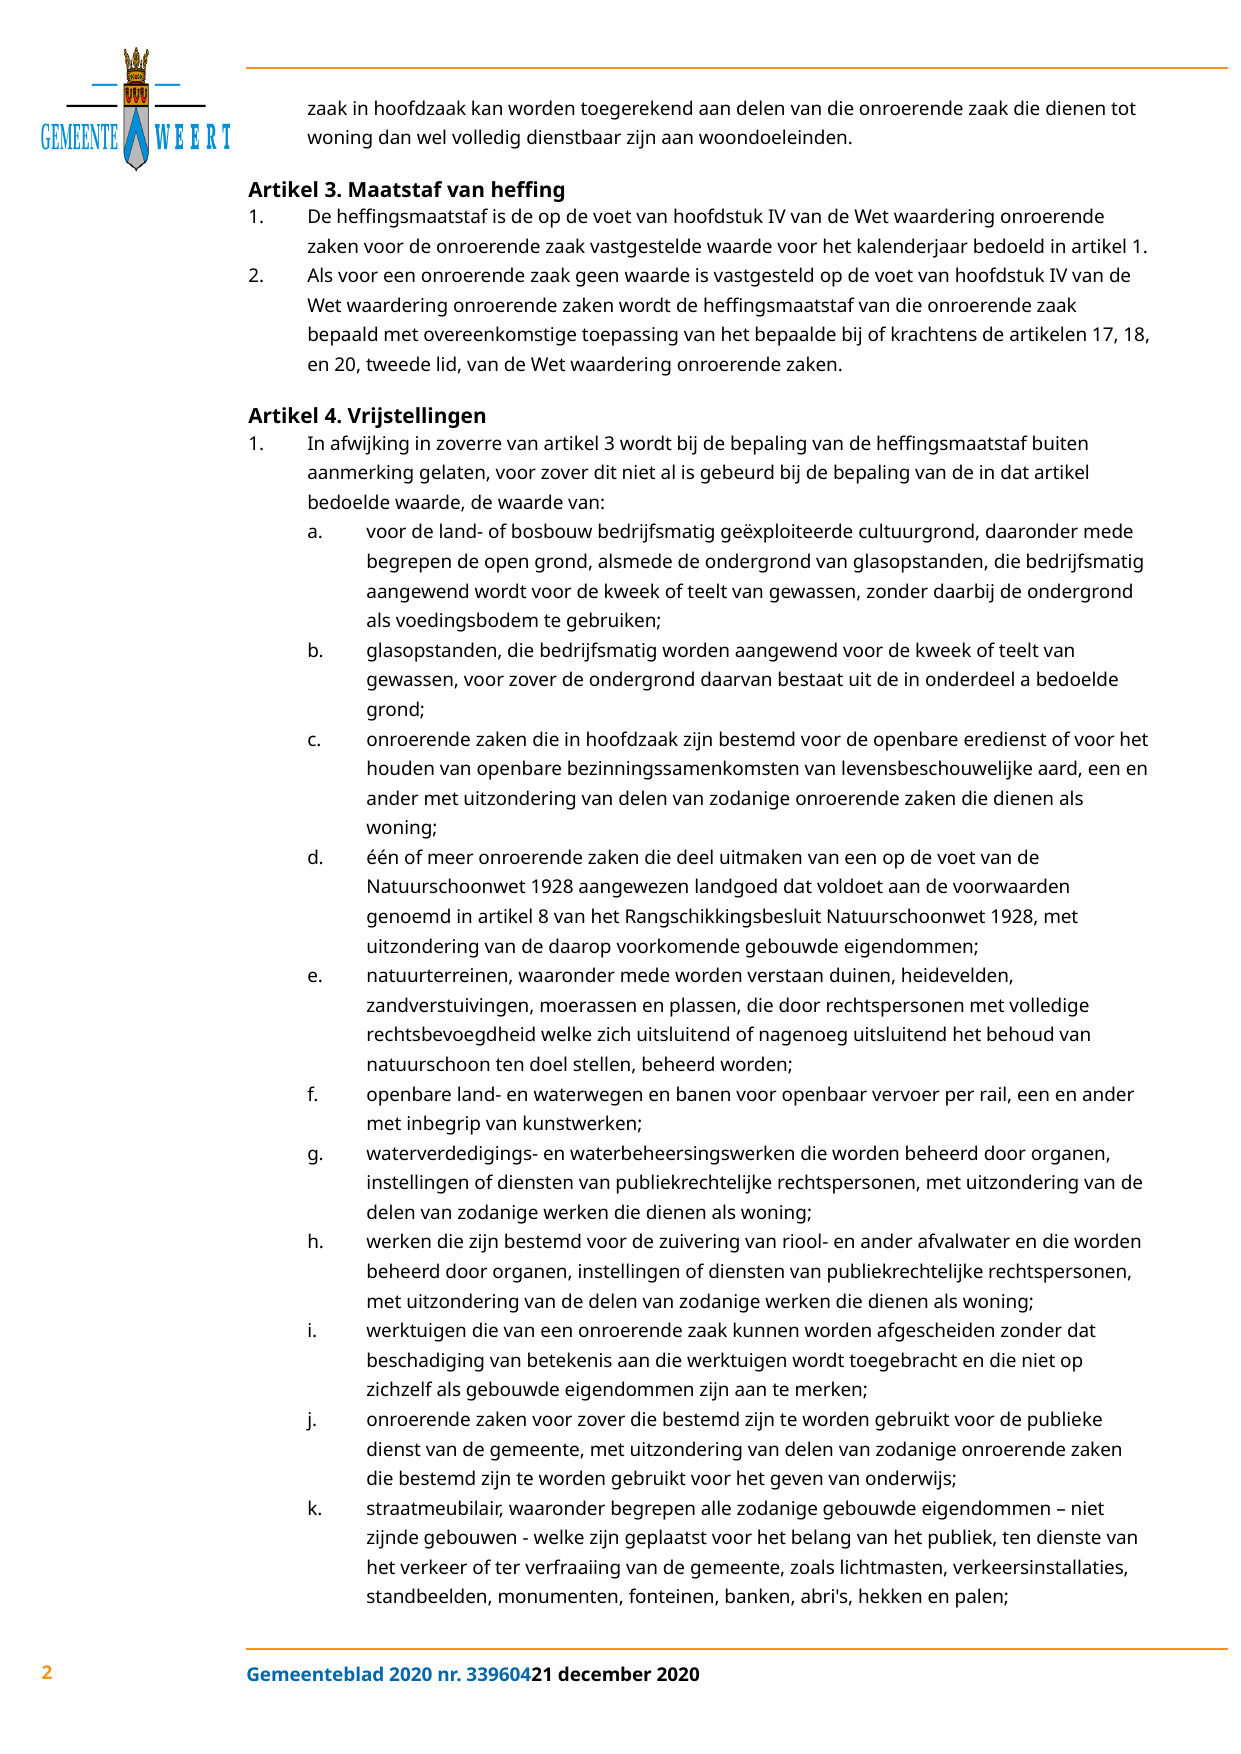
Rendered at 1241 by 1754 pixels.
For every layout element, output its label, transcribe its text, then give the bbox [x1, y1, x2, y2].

list De heffingsmaatstaf is de op de voet van hoofdstuk IV van de Wet waardering onroerende zaken voor de onroerende zaak vastgestelde waarde voor het kalenderjaar bedoeld in artikel 1. [248, 203, 1152, 258]
list werktuigen die van een onroerende zaak kunnen worden afgescheiden zonder dat beschadiging van betekenis aan die werktuigen wordt toegebracht en die niet op zichzelf als gebouwde eigendommen zijn aan te merken; [307, 1317, 1152, 1402]
text Artikel 4. Vrijstellingen [248, 402, 1152, 430]
list zaak in hoofdzaak kan worden toegerekend aan delen van die onroerende zaak die dienen tot woning dan wel volledig dienstbaar zijn aan woondoeleinden. [248, 95, 1152, 150]
list waterverdedigings- en waterbeheersingswerken die worden beheerd door organen, instellingen of diensten van publiekrechtelijke rechtspersonen, met uitzondering van de delen van zodanige werken die dienen als woning; [307, 1140, 1152, 1225]
list In afwijking in zoverre van artikel 3 wordt bij de bepaling van de heffingsmaatstaf buiten aanmerking gelaten, voor zover dit niet al is gebeurd bij de bepaling van de in dat artikel bedoelde waarde, de waarde van: [248, 430, 1152, 515]
list onroerende zaken voor zover die bestemd zijn te worden gebruikt voor de publieke dienst van de gemeente, met uitzondering van delen van zodanige onroerende zaken die bestemd zijn te worden gebruikt voor het geven van onderwijs; [307, 1406, 1152, 1491]
list openbare land- en waterwegen en banen voor openbaar vervoer per rail, een en ander met inbegrip van kunstwerken; [307, 1081, 1152, 1136]
list Als voor een onroerende zaak geen waarde is vastgesteld op de voet van hoofdstuk IV van de Wet waardering onroerende zaken wordt de heffingsmaatstaf van die onroerende zaak bepaald met overeenkomstige toepassing van het bepaalde bij of krachtens de artikelen 17, 18, en 20, tweede lid, van de Wet waardering onroerende zaken. [248, 262, 1152, 377]
picture [41, 47, 231, 172]
list één of meer onroerende zaken die deel uitmaken van een op de voet van de Natuurschoonwet 1928 aangewezen landgoed dat voldoet aan de voorwaarden genoemd in artikel 8 van het Rangschikkingsbesluit Natuurschoonwet 1928, met uitzondering van de daarop voorkomende gebouwde eigendommen; [307, 844, 1152, 959]
list natuurterreinen, waaronder mede worden verstaan duinen, heidevelden, zandverstuivingen, moerassen en plassen, die door rechtspersonen met volledige rechtsbevoegdheid welke zich uitsluitend of nagenoeg uitsluitend het behoud van natuurschoon ten doel stellen, beheerd worden; [307, 962, 1152, 1077]
list straatmeubilair, waaronder begrepen alle zodanige gebouwde eigendommen – niet zijnde gebouwen - welke zijn geplaatst voor het belang van het publiek, ten dienste van het verkeer of ter verfraaiing van de gemeente, zoals lichtmasten, verkeersinstallaties, standbeelden, monumenten, fonteinen, banken, abri's, hekken en palen; [307, 1495, 1152, 1609]
list werken die zijn bestemd voor de zuivering van riool- en ander afvalwater en die worden beheerd door organen, instellingen of diensten van publiekrechtelijke rechtspersonen, met uitzondering van de delen van zodanige werken die dienen als woning; [307, 1229, 1152, 1314]
list onroerende zaken die in hoofdzaak zijn bestemd voor de openbare eredienst of voor het houden van openbare bezinningssamenkomsten van levensbeschouwelijke aard, een en ander met uitzondering van delen van zodanige onroerende zaken die dienen als woning; [307, 726, 1152, 840]
list voor de land- of bosbouw bedrijfsmatig geëxploiteerde cultuurgrond, daaronder mede begrepen de open grond, alsmede de ondergrond van glasopstanden, die bedrijfsmatig aangewend wordt voor de kweek of teelt van gewassen, zonder daarbij de ondergrond als voedingsbodem te gebruiken; [307, 519, 1152, 633]
list glasopstanden, die bedrijfsmatig worden aangewend voor de kweek of teelt van gewassen, voor zover de ondergrond daarvan bestaat uit de in onderdeel a bedoelde grond; [307, 637, 1152, 722]
text Artikel 3. Maatstaf van heffing [248, 175, 1152, 203]
